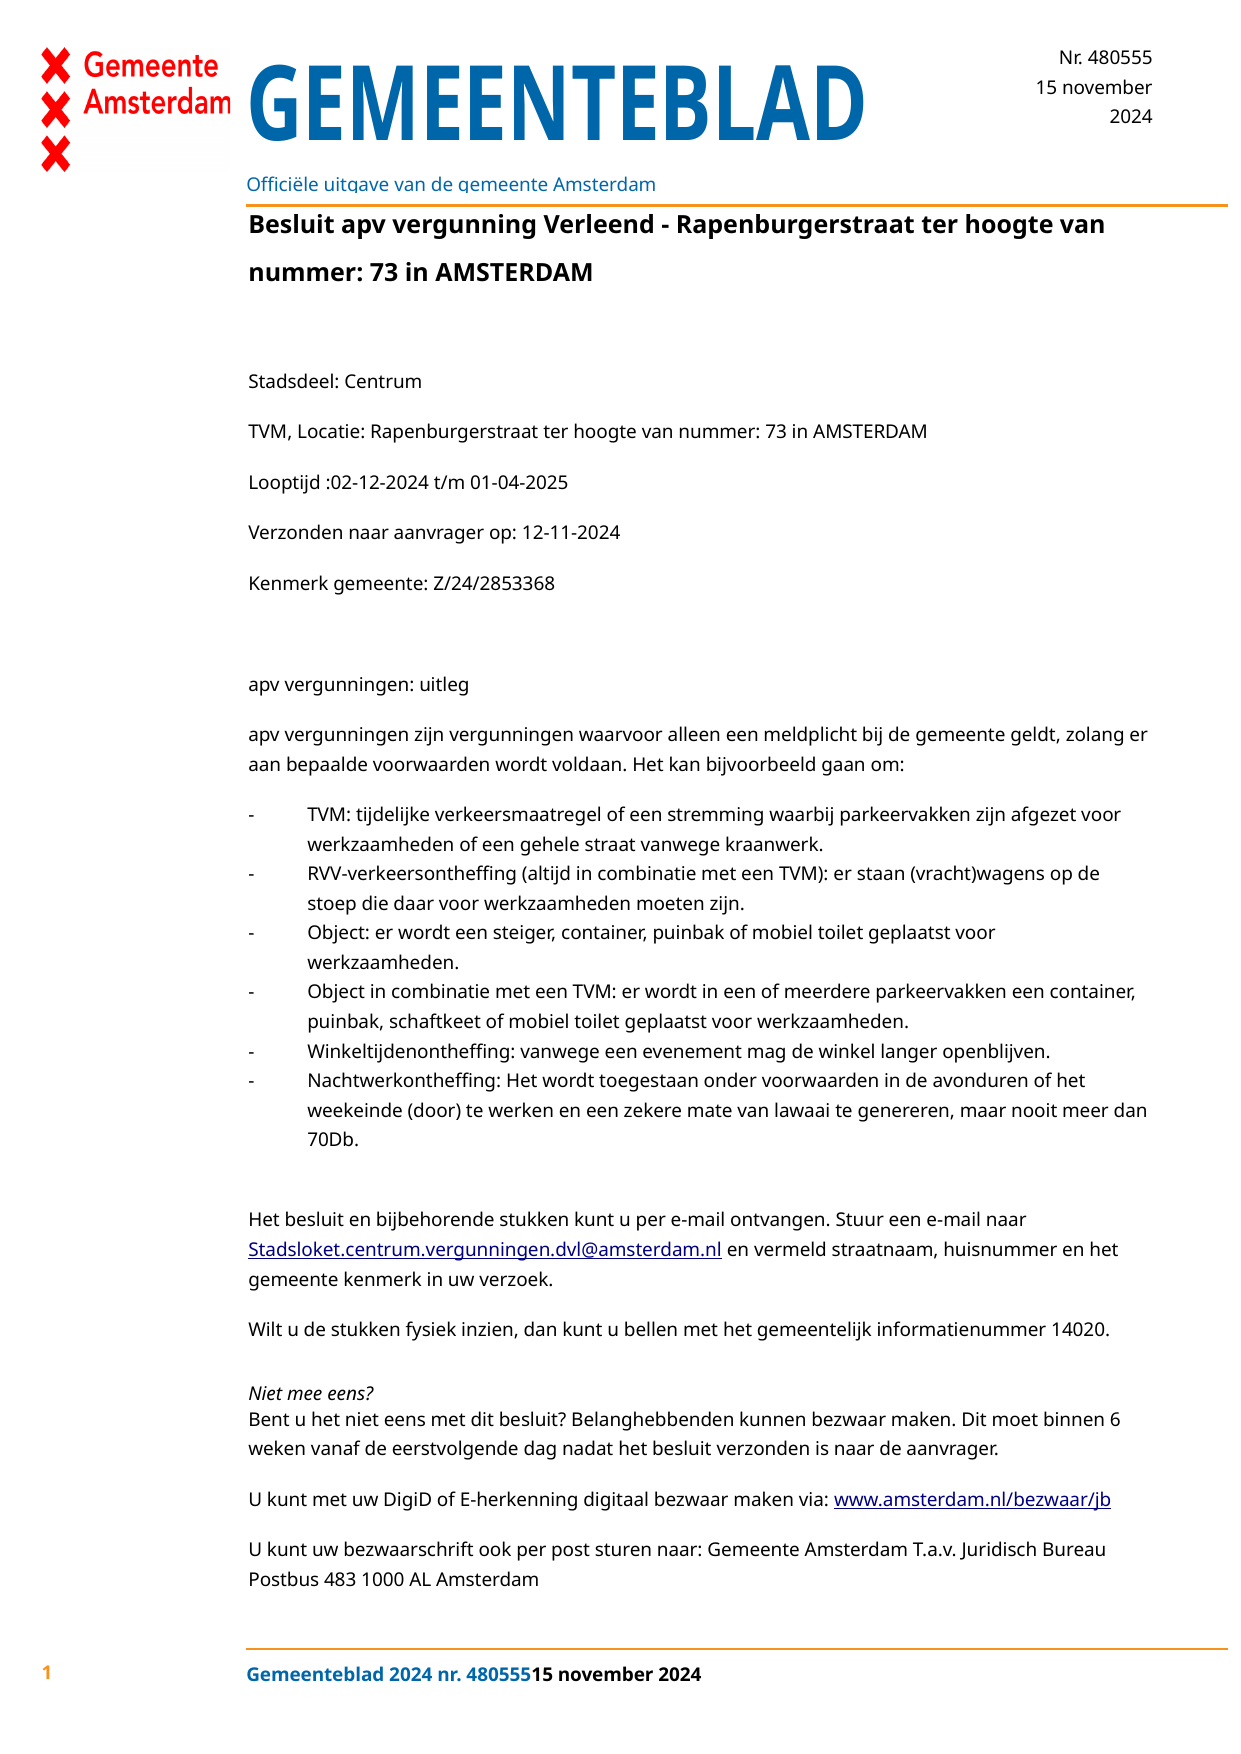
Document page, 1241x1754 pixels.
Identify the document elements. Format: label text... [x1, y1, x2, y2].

text apv vergunningen zijn vergunningen waarvoor alleen een meldplicht bij de gemeente geldt, zolang er aan bepaalde voorwaarden wordt voldaan. Het kan bijvoorbeeld gaan om: [248, 721, 1152, 777]
list Nachtwerkontheffing: Het wordt toegestaan onder voorwaarden in de avonduren of het weekeinde (door) te werken en een zekere mate van lawaai te genereren, maar nooit meer dan 70Db. [248, 1067, 1152, 1152]
list Object: er wordt een steiger, container, puinbak of mobiel toilet geplaatst voor werkzaamheden. [248, 919, 1152, 975]
text TVM, Locatie: Rapenburgerstraat ter hoogte van nummer: 73 in AMSTERDAM [248, 419, 1152, 444]
text Looptijd :02-12-2024 t/m 01-04-2025 [248, 469, 1152, 495]
list TVM: tijdelijke verkeersmaatregel of een stremming waarbij parkeervakken zijn afgezet voor werkzaamheden of een gehele straat vanwege kraanwerk. [248, 801, 1152, 857]
text Wilt u de stukken fysiek inzien, dan kunt u bellen met het gemeentelijk informatienummer 14020. [248, 1316, 1152, 1342]
text U kunt met uw DigiD of E-herkenning digitaal bezwaar maken via: www.amsterdam.nl/bezwaar/jb [248, 1486, 1152, 1512]
text Verzonden naar aanvrager op: 12-11-2024 [248, 519, 1152, 545]
text Kenmerk gemeente: Z/24/2853368 [248, 570, 1152, 596]
picture [41, 47, 231, 172]
text Stadsdeel: Centrum [248, 368, 1152, 394]
list Winkeltijdenontheffing: vanwege een evenement mag de winkel langer openblijven. [248, 1038, 1152, 1064]
text Besluit apv vergunning Verleend - Rapenburgerstraat ter hoogte van nummer: 73 in AMSTERDAM [248, 207, 1152, 288]
list RVV-verkeersontheffing (altijd in combinatie met een TVM): er staan (vracht)wagens op de stoep die daar voor werkzaamheden moeten zijn. [248, 860, 1152, 916]
text U kunt uw bezwaarschrift ook per post sturen naar: Gemeente Amsterdam T.a.v. Juridisch Bureau Postbus 483 1000 AL Amsterdam [248, 1536, 1152, 1592]
text Bent u het niet eens met dit besluit? Belanghebbenden kunnen bezwaar maken. Dit moet binnen 6 weken vanaf de eerstvolgende dag nadat het besluit verzonden is naar de aanvrager. [248, 1406, 1152, 1461]
text Het besluit en bijbehorende stukken kunt u per e-mail ontvangen. Stuur een e-mail naar Stadsloket.centrum.vergunningen.dvl@amsterdam.nl en vermeld straatnaam, huisnummer en het gemeente kenmerk in uw verzoek. [248, 1207, 1152, 1292]
text apv vergunningen: uitleg [248, 671, 1152, 697]
text Niet mee eens? [248, 1380, 1152, 1406]
list Object in combinatie met een TVM: er wordt in een of meerdere parkeervakken een container, puinbak, schaftkeet of mobiel toilet geplaatst voor werkzaamheden. [248, 979, 1152, 1034]
